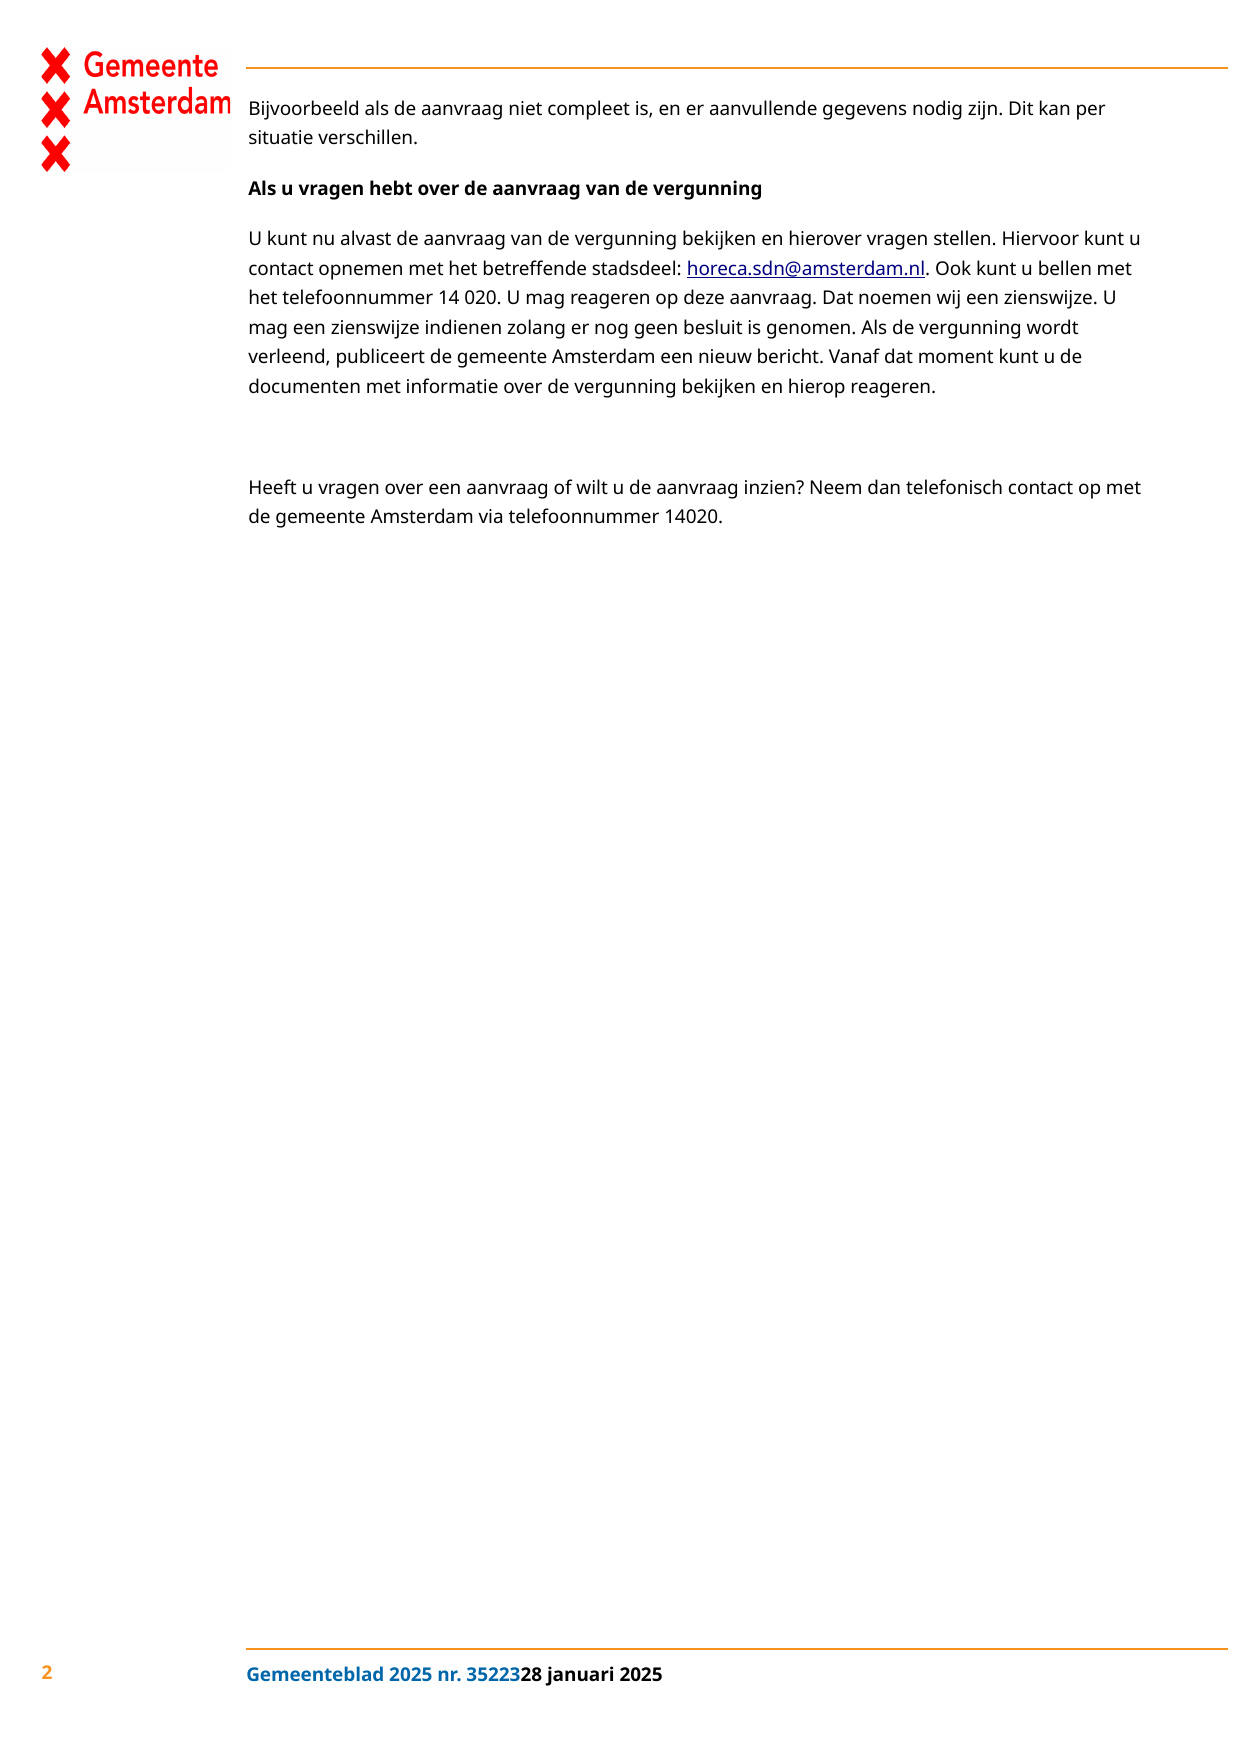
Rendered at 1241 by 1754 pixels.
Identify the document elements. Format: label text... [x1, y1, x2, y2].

text Als u vragen hebt over de aanvraag van de vergunning [248, 175, 1152, 201]
text Bijvoorbeeld als de aanvraag niet compleet is, en er aanvullende gegevens nodig zijn. Dit kan per situatie verschillen. [248, 95, 1152, 150]
text U kunt nu alvast de aanvraag van de vergunning bekijken en hierover vragen stellen. Hiervoor kunt u contact opnemen met het betreffende stadsdeel: horeca.sdn@amsterdam.nl. Ook kunt u bellen met het telefoonnummer 14 020. U mag reageren op deze aanvraag. Dat noemen wij een zienswijze. U mag een zienswijze indienen zolang er nog geen besluit is genomen. Als de vergunning wordt verleend, publiceert de gemeente Amsterdam een nieuw bericht. Vanaf dat moment kunt u de documenten met informatie over de vergunning bekijken en hierop reageren. [248, 225, 1152, 399]
picture [41, 47, 231, 172]
text Heeft u vragen over een aanvraag of wilt u de aanvraag inzien? Neem dan telefonisch contact op met de gemeente Amsterdam via telefoonnummer 14020. [248, 474, 1152, 529]
